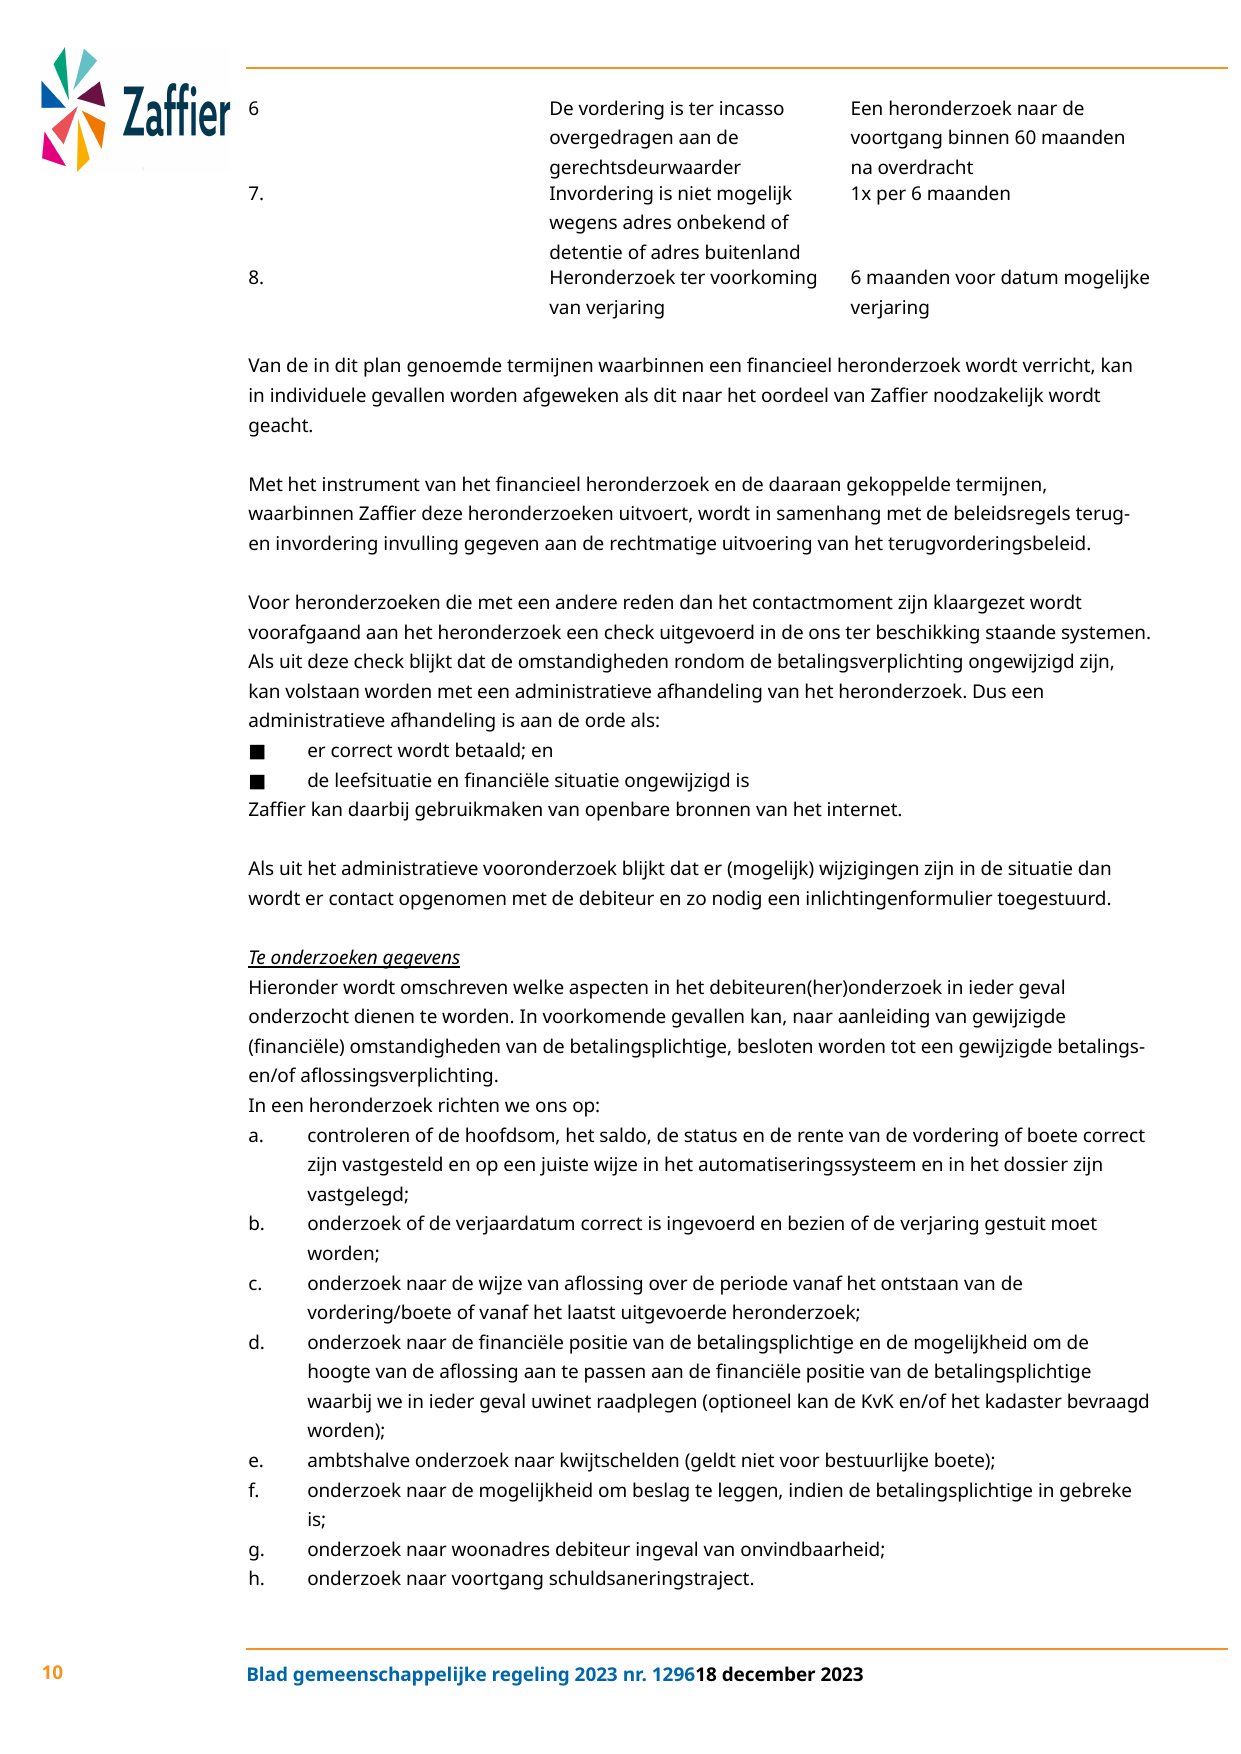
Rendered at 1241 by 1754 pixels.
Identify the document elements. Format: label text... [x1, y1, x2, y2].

table_cell 8. [248, 265, 549, 320]
table_cell Invordering is niet mogelijk wegens adres onbekend of detentie of adres buitenland [549, 180, 850, 264]
text Hieronder wordt omschreven welke aspecten in het debiteuren(her)onderzoek in ieder geval onderzocht dienen te worden. In voorkomende gevallen kan, naar aanleiding van gewijzigde (financiële) omstandigheden van de betalingsplichtige, besloten worden tot een gewijzigde betalings- en/of aflossingsverplichting. [248, 974, 1152, 1088]
text Met het instrument van het financieel heronderzoek en de daaraan gekoppelde termijnen, waarbinnen Zaffier deze heronderzoeken uitvoert, wordt in samenhang met de beleidsregels terug- en invordering invulling gegeven aan de rechtmatige uitvoering van het terugvorderingsbeleid. [248, 471, 1152, 556]
list de leefsituatie en financiële situatie ongewijzigd is [248, 767, 1152, 793]
text Te onderzoeken gegevens [248, 944, 1152, 970]
list controleren of de hoofdsom, het saldo, de status en de rente van de vordering of boete correct zijn vastgesteld en op een juiste wijze in het automatiseringssysteem en in het dossier zijn vastgelegd; [248, 1122, 1152, 1207]
list onderzoek naar de mogelijkheid om beslag te leggen, indien de betalingsplichtige in gebreke is; [248, 1477, 1152, 1532]
list er correct wordt betaald; en [248, 737, 1152, 763]
table_cell Een heronderzoek naar de voortgang binnen 60 maanden na overdracht [850, 95, 1152, 180]
table_cell De vordering is ter incasso overgedragen aan de gerechtsdeurwaarder [549, 95, 850, 180]
list onderzoek of de verjaardatum correct is ingevoerd en bezien of de verjaring gestuit moet worden; [248, 1211, 1152, 1266]
text Van de in dit plan genoemde termijnen waarbinnen een financieel heronderzoek wordt verricht, kan in individuele gevallen worden afgeweken als dit naar het oordeel van Zaffier noodzakelijk wordt geacht. [248, 353, 1152, 438]
list ambtshalve onderzoek naar kwijtschelden (geldt niet voor bestuurlijke boete); [248, 1447, 1152, 1473]
text In een heronderzoek richten we ons op: [248, 1092, 1152, 1118]
text Voor heronderzoeken die met een andere reden dan het contactmoment zijn klaargezet wordt voorafgaand aan het heronderzoek een check uitgevoerd in de ons ter beschikking staande systemen. Als uit deze check blijkt dat de omstandigheden rondom de betalingsverplichting ongewijzigd zijn, kan volstaan worden met een administratieve afhandeling van het heronderzoek. Dus een administratieve afhandeling is aan de orde als: [248, 589, 1152, 733]
list onderzoek naar voortgang schuldsaneringstraject. [248, 1566, 1152, 1591]
list onderzoek naar de wijze van aflossing over de periode vanaf het ontstaan van de vordering/boete of vanaf het laatst uitgevoerde heronderzoek; [248, 1270, 1152, 1325]
text Zaffier kan daarbij gebruikmaken van openbare bronnen van het internet. [248, 796, 1152, 822]
text Als uit het administratieve vooronderzoek blijkt dat er (mogelijk) wijzigingen zijn in de situatie dan wordt er contact opgenomen met de debiteur en zo nodig een inlichtingenformulier toegestuurd. [248, 856, 1152, 911]
table_cell 7. [248, 180, 549, 264]
list onderzoek naar de financiële positie van de betalingsplichtige en de mogelijkheid om de hoogte van de aflossing aan te passen aan de financiële positie van de betalingsplichtige waarbij we in ieder geval uwinet raadplegen (optioneel kan de KvK en/of het kadaster bevraagd worden); [248, 1329, 1152, 1443]
table_cell Heronderzoek ter voorkoming van verjaring [549, 265, 850, 320]
list onderzoek naar woonadres debiteur ingeval van onvindbaarheid; [248, 1536, 1152, 1562]
table_cell 1x per 6 maanden [850, 180, 1152, 264]
table_cell 6 [248, 95, 549, 180]
picture [41, 47, 231, 172]
table_cell 6 maanden voor datum mogelijke verjaring [850, 265, 1152, 320]
